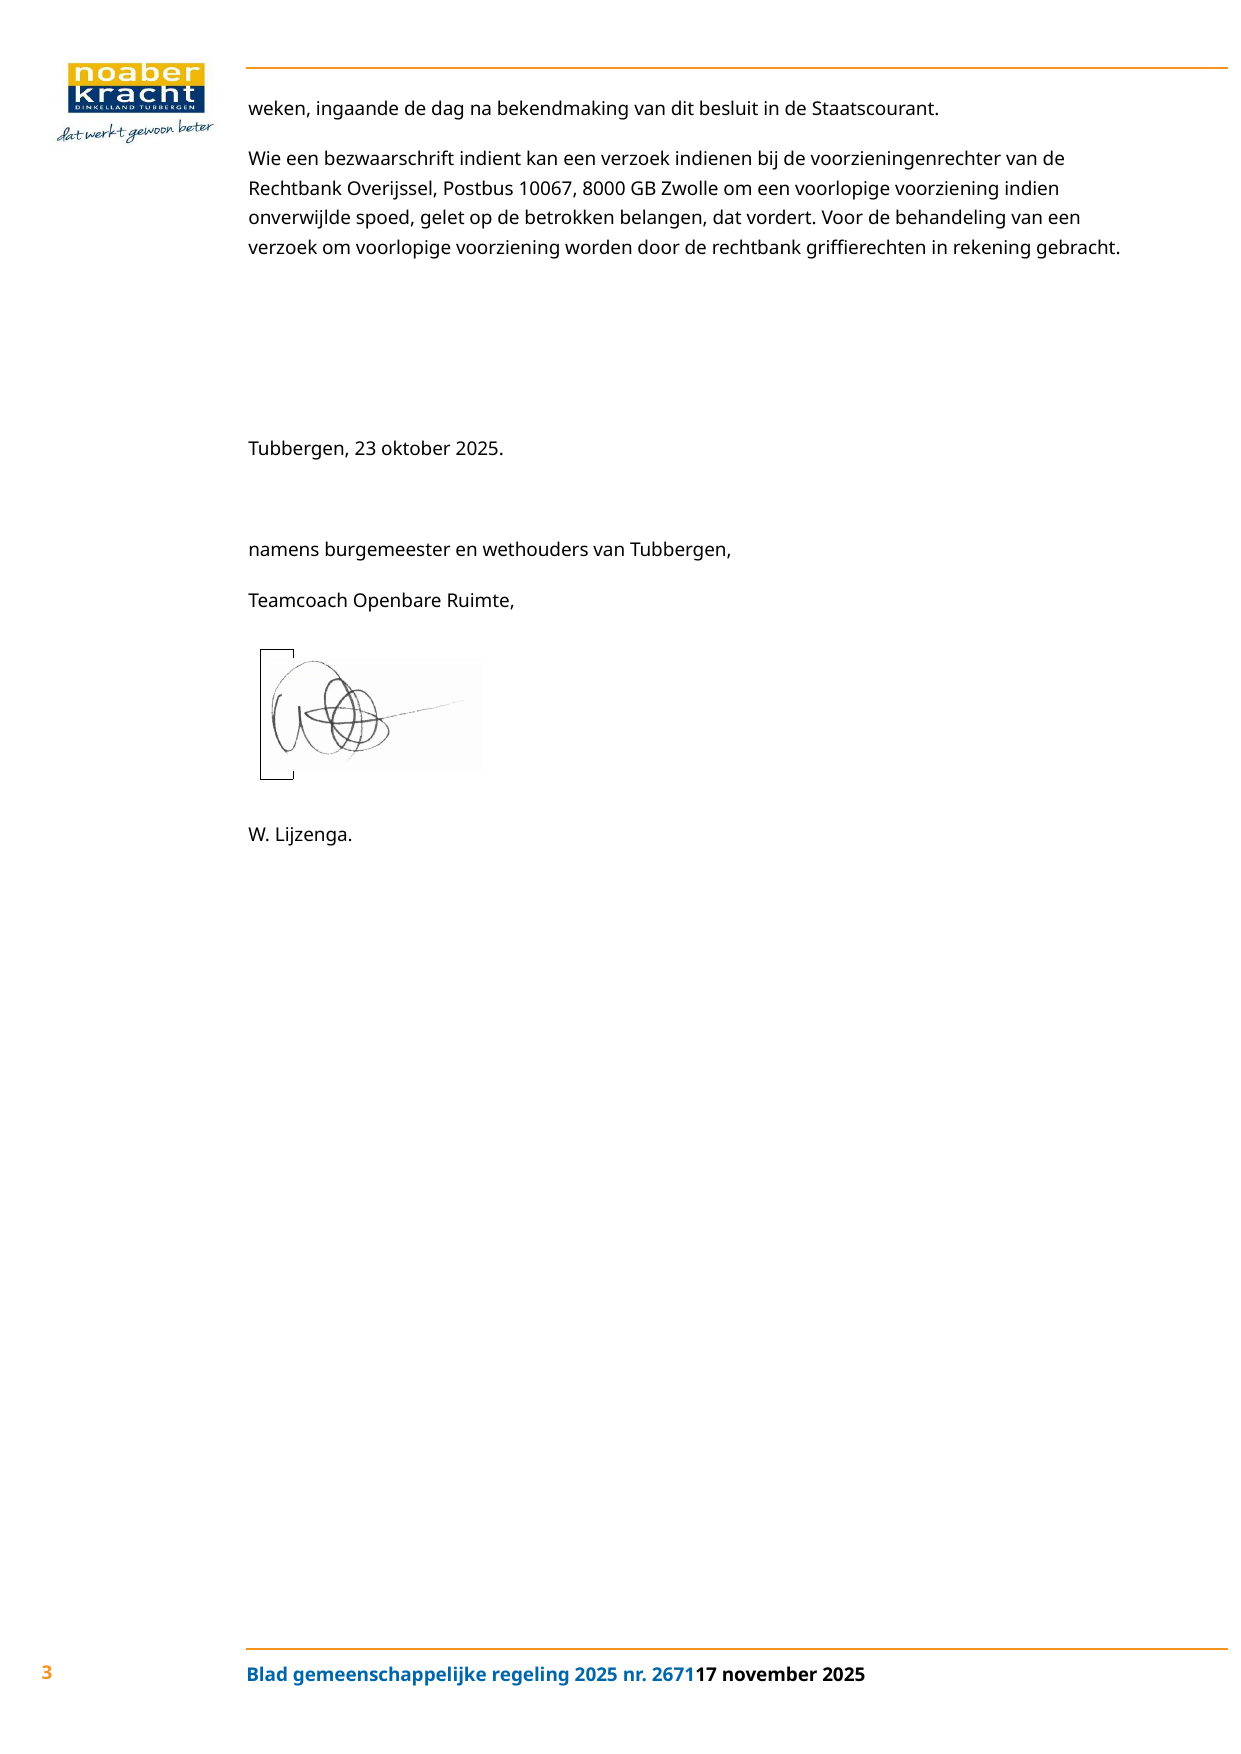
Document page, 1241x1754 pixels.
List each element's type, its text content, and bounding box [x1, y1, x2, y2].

text W. Lijzenga. [248, 821, 1152, 847]
picture [268, 658, 483, 771]
text Teamcoach Openbare Ruimte, [248, 587, 1152, 613]
text Wie een bezwaarschrift indient kan een verzoek indienen bij de voorzieningenrechter van de Rechtbank Overijssel, Postbus 10067, 8000 GB Zwolle om een voorlopige voorziening indien onverwijlde spoed, gelet op de betrokken belangen, dat vordert. Voor de behandeling van een verzoek om voorlopige voorziening worden door de rechtbank griffierechten in rekening gebracht. [248, 145, 1152, 260]
text Tubbergen, 23 oktober 2025. [248, 436, 1152, 461]
picture [41, 47, 231, 172]
text weken, ingaande de dag na bekendmaking van dit besluit in de Staatscourant. [248, 95, 1152, 121]
text namens burgemeester en wethouders van Tubbergen, [248, 536, 1152, 562]
